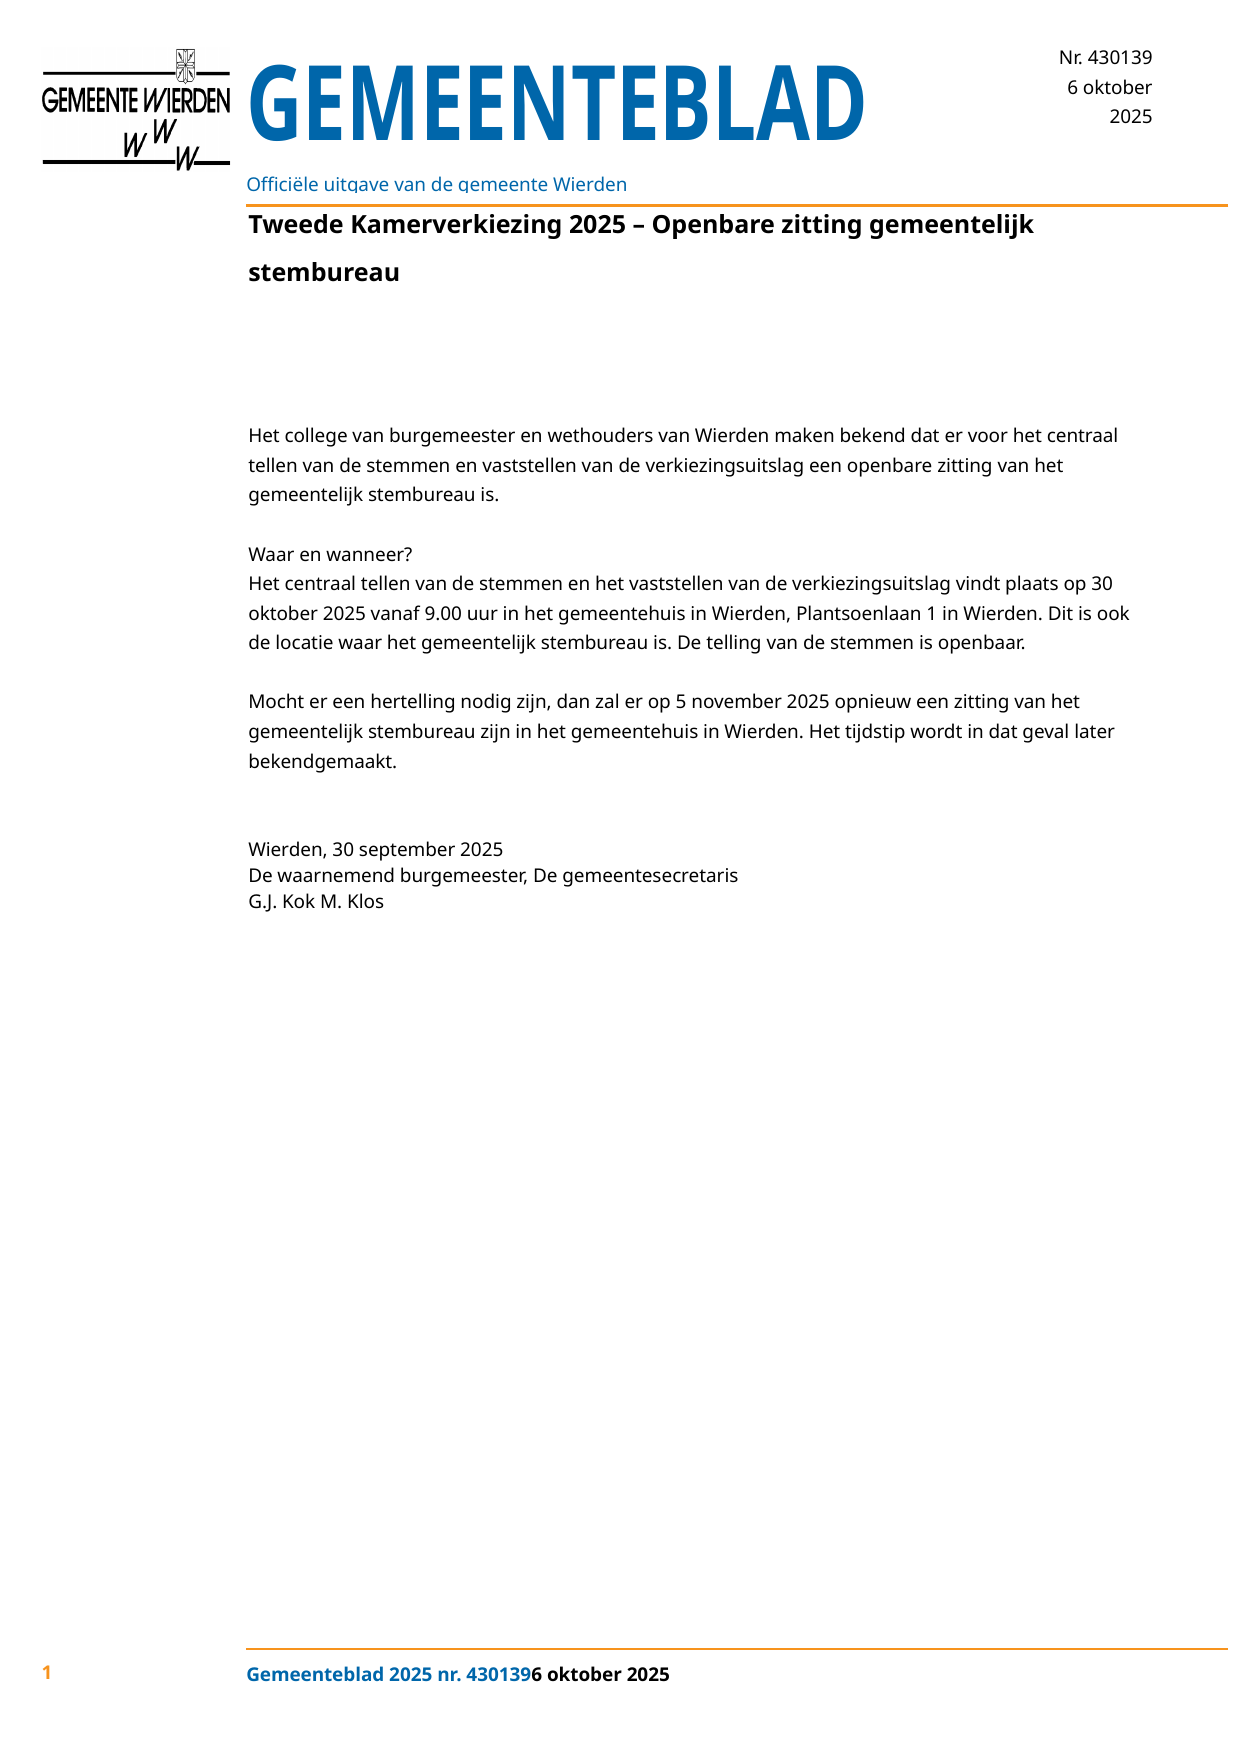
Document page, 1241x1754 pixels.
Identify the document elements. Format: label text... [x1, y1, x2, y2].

text De waarnemend burgemeester, De gemeentesecretaris [248, 862, 1152, 888]
text G.J. Kok M. Klos [248, 888, 1152, 914]
text Waar en wanneer? [248, 541, 1152, 567]
text Wierden, 30 september 2025 [248, 837, 1152, 862]
text Het college van burgemeester en wethouders van Wierden maken bekend dat er voor het centraal tellen van de stemmen en vaststellen van de verkiezingsuitslag een openbare zitting van het gemeentelijk stembureau is. [248, 422, 1152, 507]
text Tweede Kamerverkiezing 2025 – Openbare zitting gemeentelijk stembureau [248, 207, 1152, 288]
text Het centraal tellen van de stemmen en het vaststellen van de verkiezingsuitslag vindt plaats op 30 oktober 2025 vanaf 9.00 uur in het gemeentehuis in Wierden, Plantsoenlaan 1 in Wierden. Dit is ook de locatie waar het gemeentelijk stembureau is. De telling van de stemmen is openbaar. [248, 570, 1152, 655]
text Mocht er een hertelling nodig zijn, dan zal er op 5 november 2025 opnieuw een zitting van het gemeentelijk stembureau zijn in het gemeentehuis in Wierden. Het tijdstip wordt in dat geval later bekendgemaakt. [248, 689, 1152, 774]
picture [41, 47, 231, 172]
